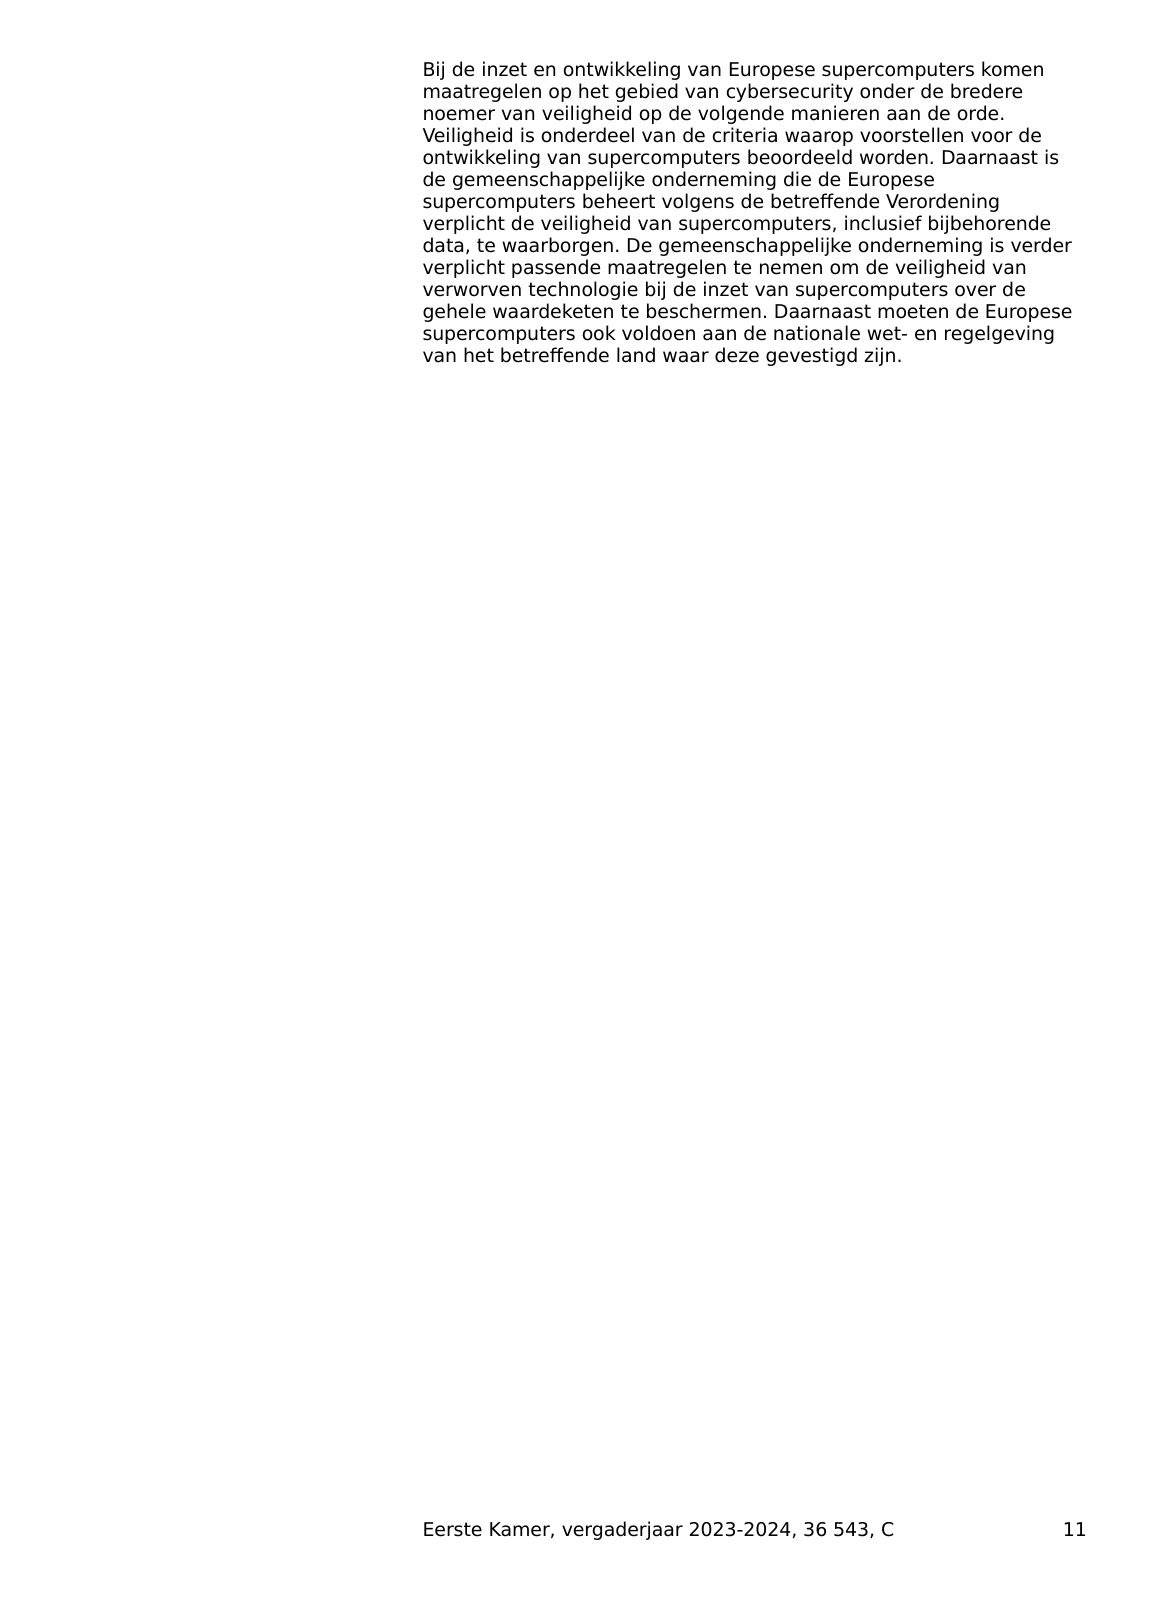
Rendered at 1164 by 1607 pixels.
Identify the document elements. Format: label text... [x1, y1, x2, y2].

text Bij de inzet en ontwikkeling van Europese supercomputers komen maatregelen op het gebied van cybersecurity onder de bredere noemer van veiligheid op de volgende manieren aan de orde. Veiligheid is onderdeel van de criteria waarop voorstellen voor de ontwikkeling van supercomputers beoordeeld worden. Daarnaast is de gemeenschappelijke onderneming die de Europese supercomputers beheert volgens de betreffende Verordening verplicht de veiligheid van supercomputers, inclusief bijbehorende data, te waarborgen. De gemeenschappelijke onderneming is verder verplicht passende maatregelen te nemen om de veiligheid van verworven technologie bij de inzet van supercomputers over de gehele waardeketen te beschermen. Daarnaast moeten de Europese supercomputers ook voldoen aan de nationale wet- en regelgeving van het betreffende land waar deze gevestigd zijn. [422, 59, 1087, 367]
